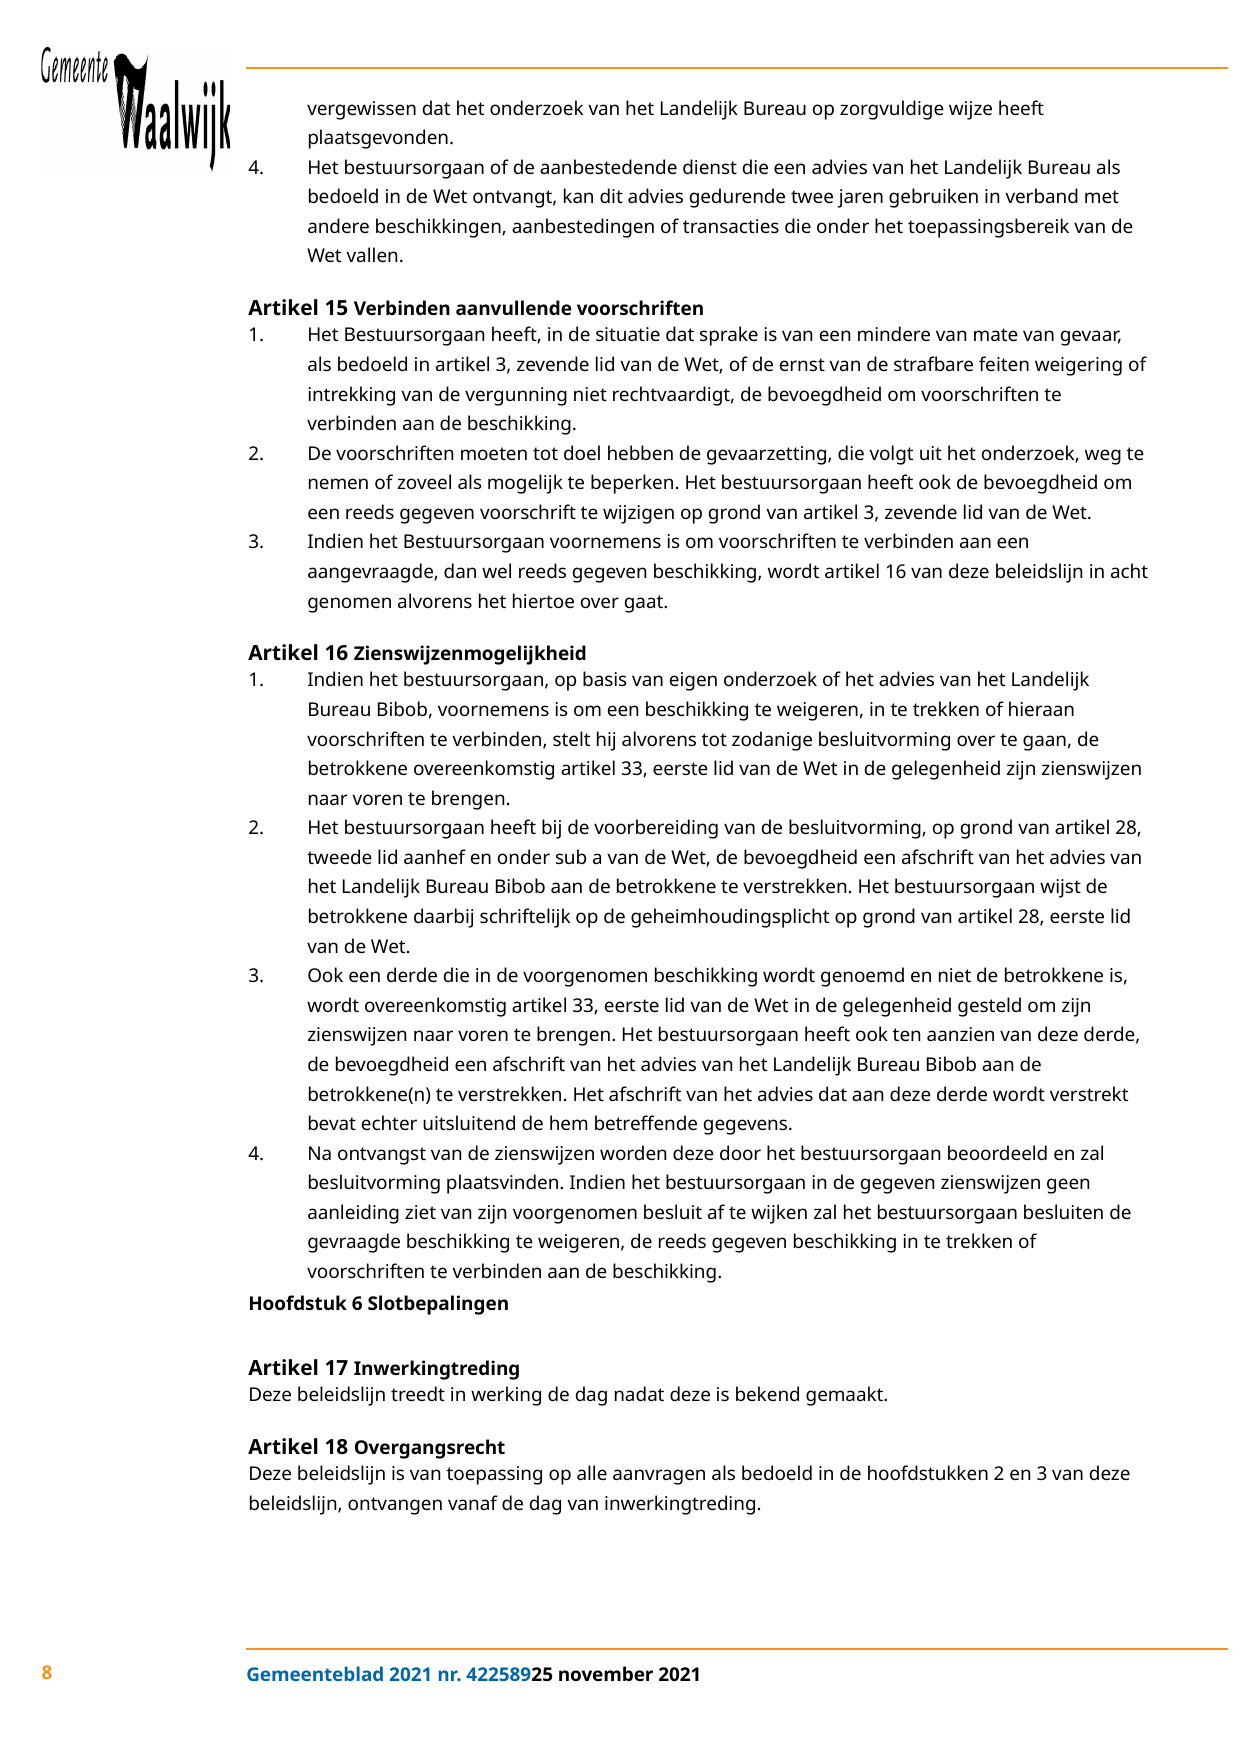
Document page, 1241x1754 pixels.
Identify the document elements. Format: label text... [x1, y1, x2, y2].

list Na ontvangst van de zienswijzen worden deze door het bestuursorgaan beoordeeld en zal besluitvorming plaatsvinden. Indien het bestuursorgaan in de gegeven zienswijzen geen aanleiding ziet van zijn voorgenomen besluit af te wijken zal het bestuursorgaan besluiten de gevraagde beschikking te weigeren, de reeds gegeven beschikking in te trekken of voorschriften te verbinden aan de beschikking. [248, 1140, 1152, 1284]
text Deze beleidslijn treedt in werking de dag nadat deze is bekend gemaakt. [248, 1382, 1152, 1407]
text Artikel 16 Zienswijzenmogelijkheid [248, 638, 1152, 667]
list De voorschriften moeten tot doel hebben de gevaarzetting, die volgt uit het onderzoek, weg te nemen of zoveel als mogelijk te beperken. Het bestuursorgaan heeft ook de bevoegdheid om een reeds gegeven voorschrift te wijzigen op grond van artikel 3, zevende lid van de Wet. [248, 440, 1152, 525]
list Het Bestuursorgaan heeft, in de situatie dat sprake is van een mindere van mate van gevaar, als bedoeld in artikel 3, zevende lid van de Wet, of de ernst van de strafbare feiten weigering of intrekking van de vergunning niet rechtvaardigt, de bevoegdheid om voorschriften te verbinden aan de beschikking. [248, 322, 1152, 436]
list Ook een derde die in de voorgenomen beschikking wordt genoemd en niet de betrokkene is, wordt overeenkomstig artikel 33, eerste lid van de Wet in de gelegenheid gesteld om zijn zienswijzen naar voren te brengen. Het bestuursorgaan heeft ook ten aanzien van deze derde, de bevoegdheid een afschrift van het advies van het Landelijk Bureau Bibob aan de betrokkene(n) te verstrekken. Het afschrift van het advies dat aan deze derde wordt verstrekt bevat echter uitsluitend de hem betreffende gegevens. [248, 962, 1152, 1136]
text Artikel 18 Overgangsrecht [248, 1432, 1152, 1461]
list Het bestuursorgaan of de aanbestedende dienst die een advies van het Landelijk Bureau als bedoeld in de Wet ontvangt, kan dit advies gedurende twee jaren gebruiken in verband met andere beschikkingen, aanbestedingen of transacties die onder het toepassingsbereik van de Wet vallen. [248, 154, 1152, 268]
list vergewissen dat het onderzoek van het Landelijk Bureau op zorgvuldige wijze heeft plaatsgevonden. [248, 95, 1152, 150]
list Het bestuursorgaan heeft bij de voorbereiding van de besluitvorming, op grond van artikel 28, tweede lid aanhef en onder sub a van de Wet, de bevoegdheid een afschrift van het advies van het Landelijk Bureau Bibob aan de betrokkene te verstrekken. Het bestuursorgaan wijst de betrokkene daarbij schriftelijk op de geheimhoudingsplicht op grond van artikel 28, eerste lid van de Wet. [248, 814, 1152, 959]
text Hoofdstuk 6 Slotbepalingen [248, 1288, 1152, 1316]
picture [41, 47, 231, 172]
list Indien het Bestuursorgaan voornemens is om voorschriften te verbinden aan een aangevraagde, dan wel reeds gegeven beschikking, wordt artikel 16 van deze beleidslijn in acht genomen alvorens het hiertoe over gaat. [248, 529, 1152, 613]
list Indien het bestuursorgaan, op basis van eigen onderzoek of het advies van het Landelijk Bureau Bibob, voornemens is om een beschikking te weigeren, in te trekken of hieraan voorschriften te verbinden, stelt hij alvorens tot zodanige besluitvorming over te gaan, de betrokkene overeenkomstig artikel 33, eerste lid van de Wet in de gelegenheid zijn zienswijzen naar voren te brengen. [248, 667, 1152, 811]
text Artikel 17 Inwerkingtreding [248, 1353, 1152, 1382]
text Artikel 15 Verbinden aanvullende voorschriften [248, 293, 1152, 322]
text Deze beleidslijn is van toepassing op alle aanvragen als bedoeld in de hoofdstukken 2 en 3 van deze beleidslijn, ontvangen vanaf de dag van inwerkingtreding. [248, 1461, 1152, 1516]
